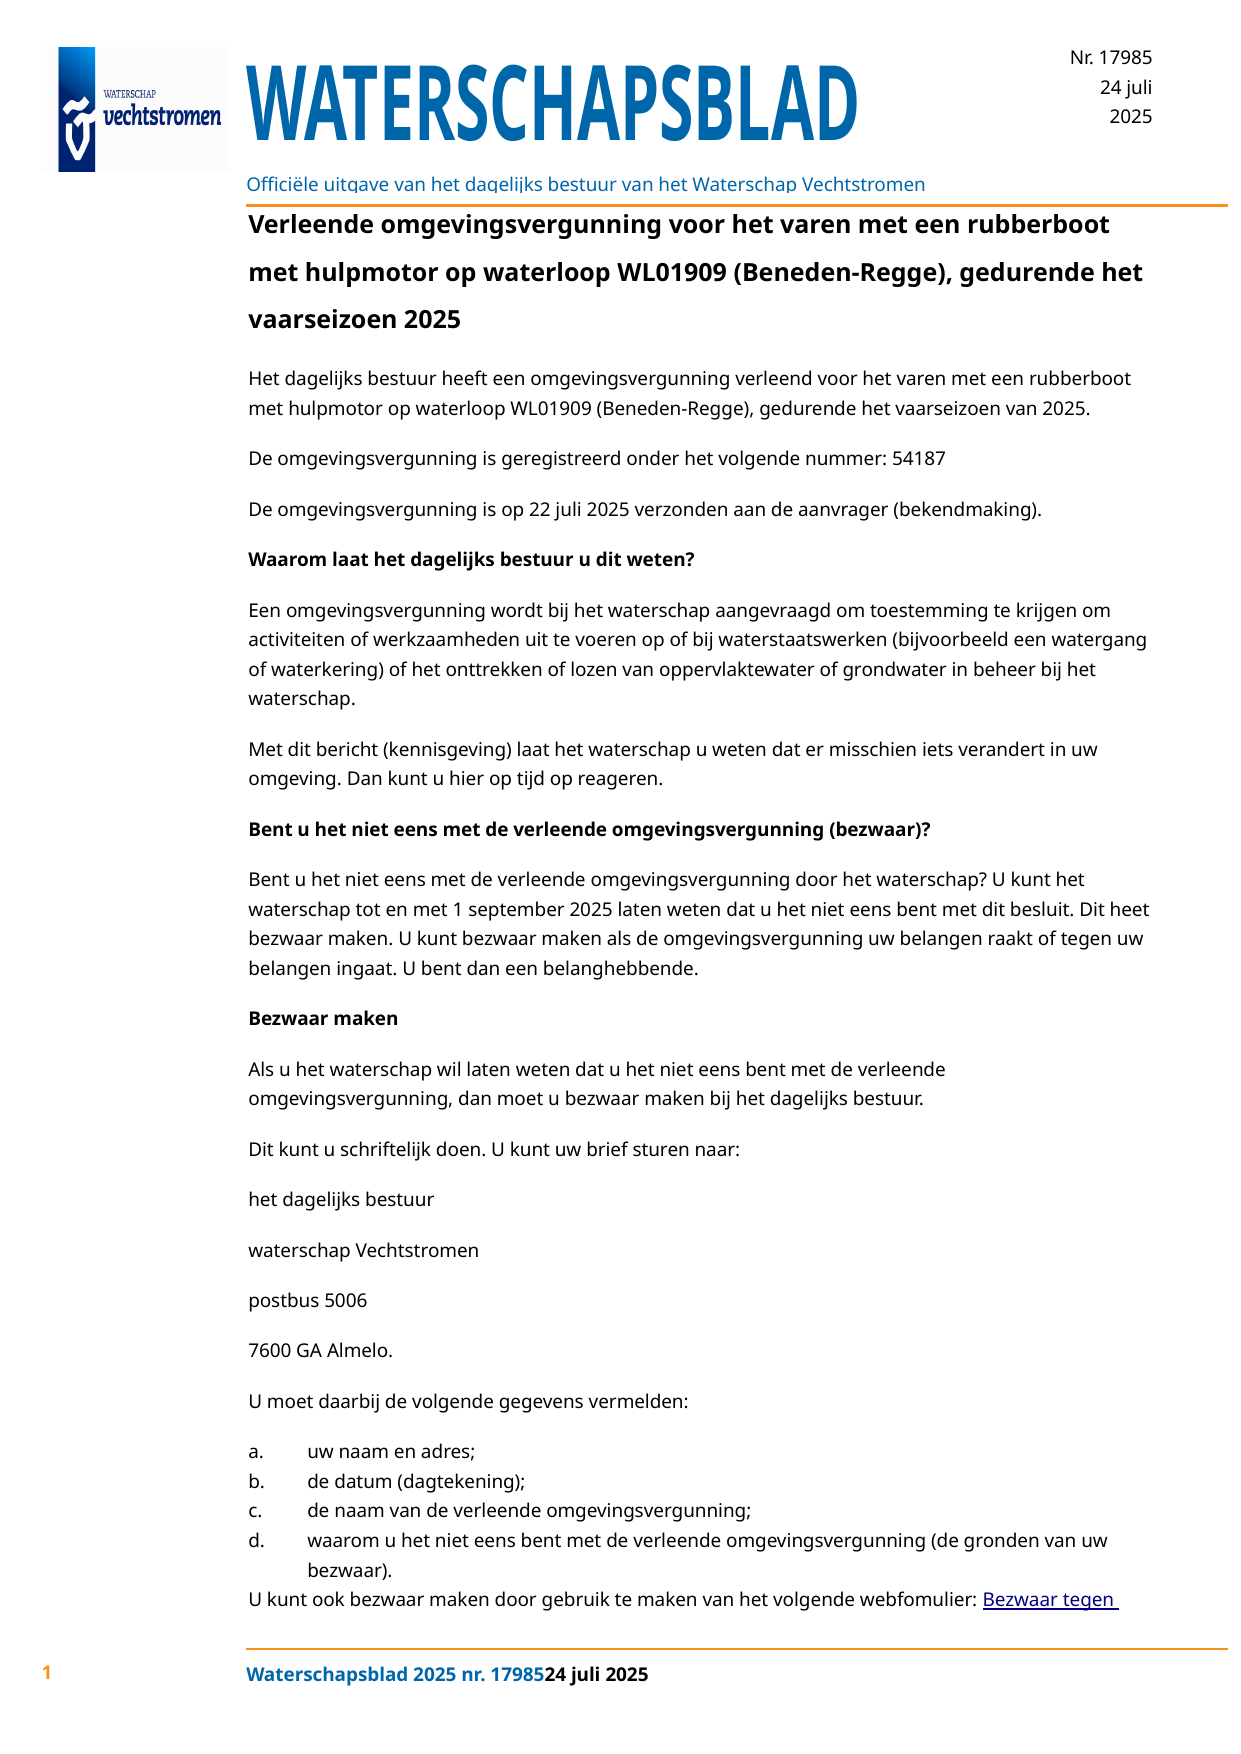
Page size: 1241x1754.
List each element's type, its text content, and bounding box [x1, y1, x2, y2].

text Verleende omgevingsvergunning voor het varen met een rubberboot met hulpmotor op waterloop WL01909 (Beneden-Regge), gedurende het vaarseizoen 2025 [248, 207, 1152, 336]
text Het dagelijks bestuur heeft een omgevingsvergunning verleend voor het varen met een rubberboot met hulpmotor op waterloop WL01909 (Beneden-Regge), gedurende het vaarseizoen van 2025. [248, 366, 1152, 421]
text U moet daarbij de volgende gegevens vermelden: [248, 1388, 1152, 1414]
text Met dit bericht (kennisgeving) laat het waterschap u weten dat er misschien iets verandert in uw omgeving. Dan kunt u hier op tijd op reageren. [248, 736, 1152, 791]
text Bezwaar maken [248, 1006, 1152, 1031]
list waarom u het niet eens bent met de verleende omgevingsvergunning (de gronden van uw bezwaar). [248, 1527, 1152, 1582]
picture [41, 47, 231, 172]
text U kunt ook bezwaar maken door gebruik te maken van het volgende webfomulier: Bezwaar tegen [248, 1586, 1152, 1612]
text De omgevingsvergunning is geregistreerd onder het volgende nummer: 54187 [248, 446, 1152, 471]
text Bent u het niet eens met de verleende omgevingsvergunning (bezwaar)? [248, 816, 1152, 842]
text Als u het waterschap wil laten weten dat u het niet eens bent met de verleende omgevingsvergunning, dan moet u bezwaar maken bij het dagelijks bestuur. [248, 1056, 1152, 1111]
text Dit kunt u schriftelijk doen. U kunt uw brief sturen naar: [248, 1136, 1152, 1162]
text De omgevingsvergunning is op 22 juli 2025 verzonden aan de aanvrager (bekendmaking). [248, 496, 1152, 522]
list de datum (dagtekening); [248, 1468, 1152, 1494]
text Een omgevingsvergunning wordt bij het waterschap aangevraagd om toestemming te krijgen om activiteiten of werkzaamheden uit te voeren op of bij waterstaatswerken (bijvoorbeeld een watergang of waterkering) of het onttrekken of lozen van oppervlaktewater of grondwater in beheer bij het waterschap. [248, 597, 1152, 711]
text waterschap Vechtstromen [248, 1237, 1152, 1262]
text Bent u het niet eens met de verleende omgevingsvergunning door het waterschap? U kunt het waterschap tot en met 1 september 2025 laten weten dat u het niet eens bent met dit besluit. Dit heet bezwaar maken. U kunt bezwaar maken als de omgevingsvergunning uw belangen raakt of tegen uw belangen ingaat. U bent dan een belanghebbende. [248, 866, 1152, 981]
list de naam van de verleende omgevingsvergunning; [248, 1498, 1152, 1523]
list uw naam en adres; [248, 1438, 1152, 1464]
text Waarom laat het dagelijks bestuur u dit weten? [248, 546, 1152, 572]
text 7600 GA Almelo. [248, 1338, 1152, 1363]
text het dagelijks bestuur [248, 1186, 1152, 1212]
text postbus 5006 [248, 1287, 1152, 1313]
